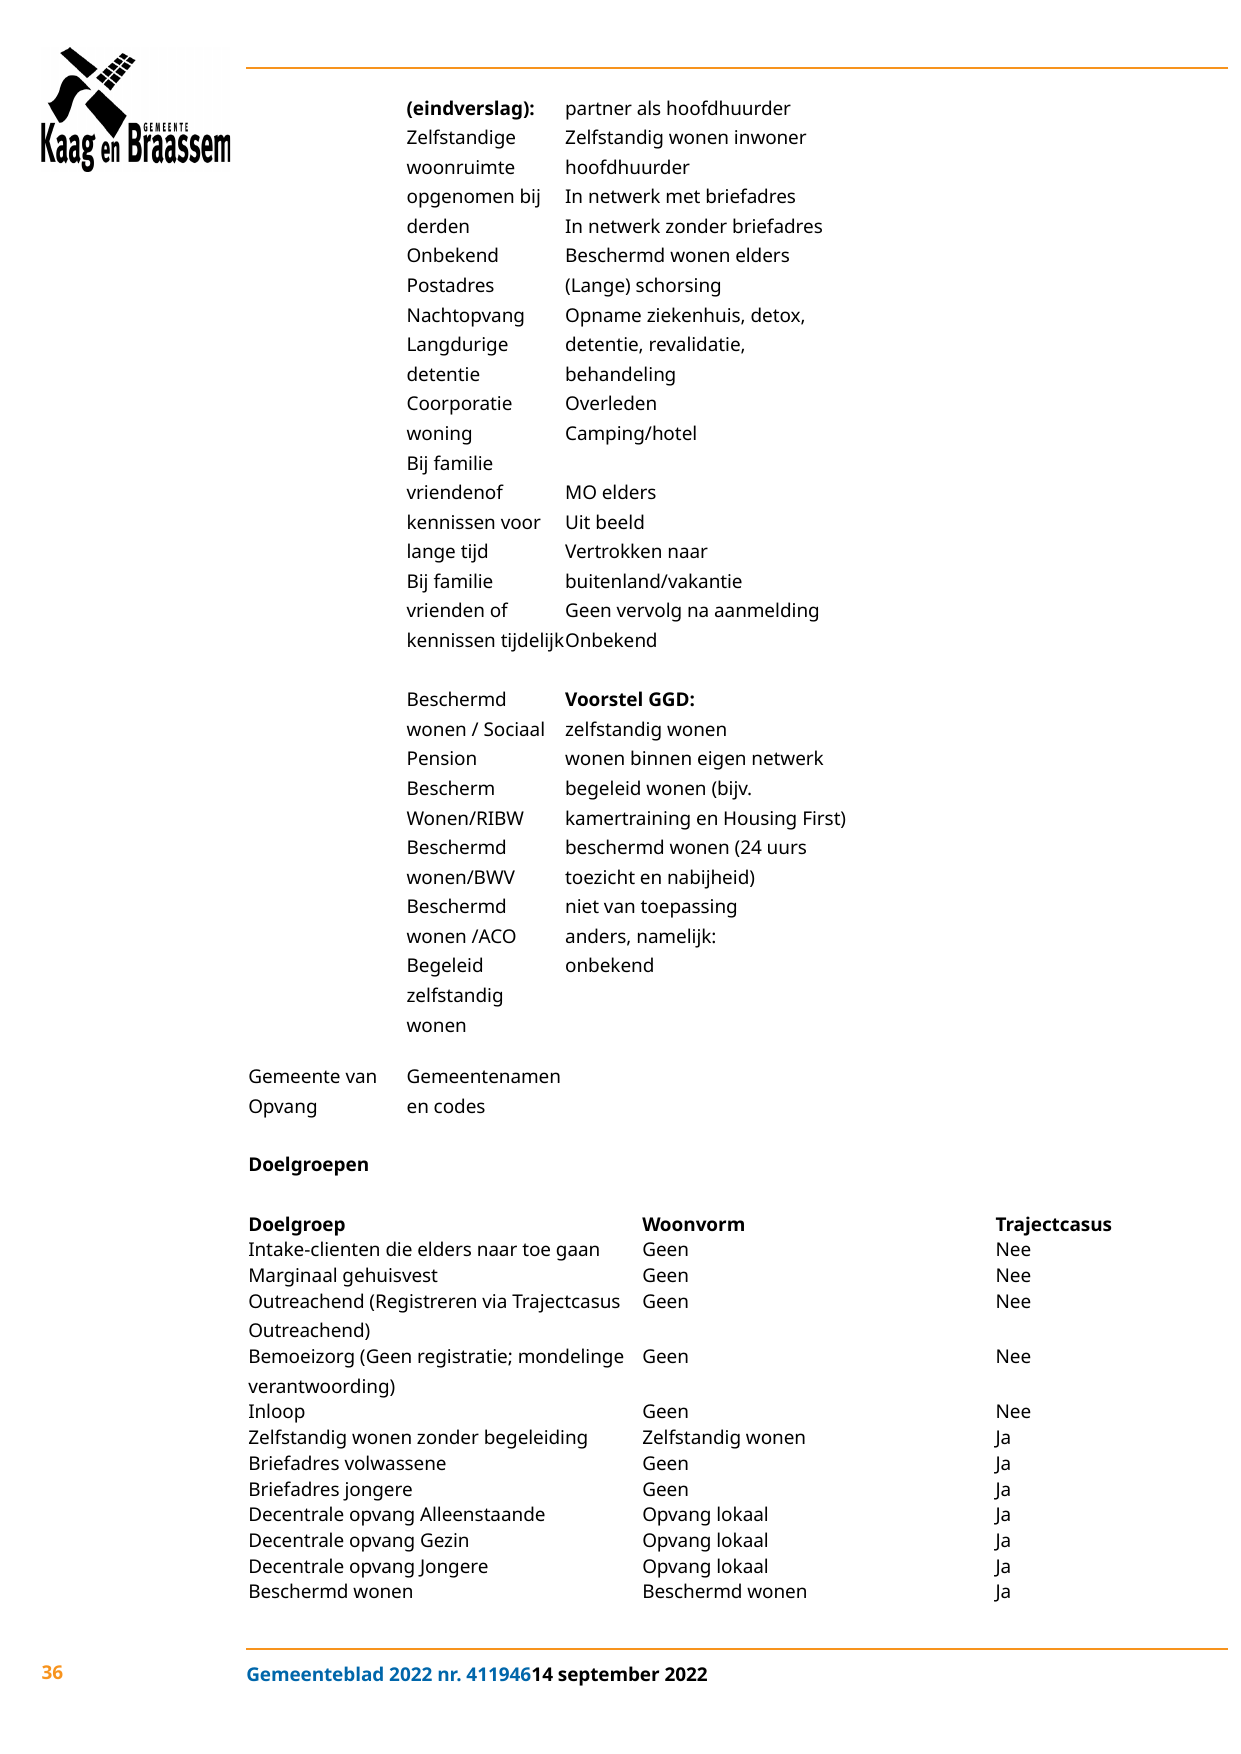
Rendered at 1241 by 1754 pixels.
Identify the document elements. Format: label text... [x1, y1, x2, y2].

table_cell [406, 1038, 565, 1063]
table_cell Nee [995, 1343, 1152, 1398]
table_cell (eindverslag): Zelfstandige woonruimte opgenomen bij derden Onbekend Postadres Nachtopvang Langdurige detentie Coorporatie woning Bij familie vriendenof kennissen voor lange tijd Bij familie vrienden of kennissen tijdelijk Beschermd wonen / Sociaal Pension Bescherm Wonen/RIBW Beschermd wonen/BWV Beschermd wonen /ACO Begeleid zelfstandig wonen [406, 95, 565, 1038]
table_cell [846, 95, 1152, 1038]
table_cell Beschermd wonen [642, 1579, 995, 1604]
table_cell Nee [995, 1399, 1152, 1424]
table_cell Ja [995, 1553, 1152, 1579]
table_cell Opvang lokaal [642, 1501, 995, 1527]
table_cell Ja [995, 1527, 1152, 1553]
table_cell [248, 95, 406, 1038]
table_cell [565, 1038, 846, 1063]
table_cell Geen [642, 1399, 995, 1424]
table_cell Decentrale opvang Alleenstaande [248, 1501, 642, 1527]
table_cell Decentrale opvang Gezin [248, 1527, 642, 1553]
table_cell Zelfstandig wonen [642, 1424, 995, 1450]
table_cell Geen [642, 1262, 995, 1288]
table_cell Marginaal gehuisvest [248, 1262, 642, 1288]
table_cell [565, 1063, 846, 1119]
table_cell [846, 1038, 1152, 1063]
table_cell Geen [642, 1476, 995, 1501]
table_cell Decentrale opvang Jongere [248, 1553, 642, 1579]
table_cell Briefadres jongere [248, 1476, 642, 1501]
picture [41, 47, 231, 172]
table_cell Inloop [248, 1399, 642, 1424]
table_header Trajectcasus [995, 1211, 1152, 1236]
table_cell Nee [995, 1288, 1152, 1343]
table_cell [248, 1038, 406, 1063]
table_cell Opvang lokaal [642, 1553, 995, 1579]
table_cell Ja [995, 1501, 1152, 1527]
table_cell Beschermd wonen [248, 1579, 642, 1604]
table_cell Zelfstandig wonen zonder begeleiding [248, 1424, 642, 1450]
table_cell Nee [995, 1262, 1152, 1288]
table_cell Ja [995, 1476, 1152, 1501]
table_cell Bemoeizorg (Geen registratie; mondelinge verantwoording) [248, 1343, 642, 1398]
table_cell Geen [642, 1343, 995, 1398]
table_cell Ja [995, 1450, 1152, 1476]
table_header Woonvorm [642, 1211, 995, 1236]
table_cell Ja [995, 1424, 1152, 1450]
table_cell partner als hoofdhuurder Zelfstandig wonen inwoner hoofdhuurder In netwerk met briefadres In netwerk zonder briefadres Beschermd wonen elders (Lange) schorsing Opname ziekenhuis, detox, detentie, revalidatie, behandeling Overleden Camping/hotel MO elders Uit beeld Vertrokken naar buitenland/vakantie Geen vervolg na aanmelding Onbekend Voorstel GGD: zelfstandig wonen wonen binnen eigen netwerk begeleid wonen (bijv. kamertraining en Housing First) beschermd wonen (24 uurs toezicht en nabijheid) niet van toepassing anders, namelijk: onbekend [565, 95, 846, 1038]
table_cell Ja [995, 1579, 1152, 1604]
table_cell Geen [642, 1450, 995, 1476]
table_header Doelgroep [248, 1211, 642, 1236]
table_cell Briefadres volwassene [248, 1450, 642, 1476]
table_cell Outreachend (Registreren via Trajectcasus Outreachend) [248, 1288, 642, 1343]
table_cell Nee [995, 1236, 1152, 1262]
table_cell Geen [642, 1288, 995, 1343]
table_cell Geen [642, 1236, 995, 1262]
table_cell [846, 1063, 1152, 1119]
table_cell Gemeentenamen en codes [406, 1063, 565, 1119]
table_cell Opvang lokaal [642, 1527, 995, 1553]
text Doelgroepen [248, 1151, 1152, 1177]
table_cell Intake-clienten die elders naar toe gaan [248, 1236, 642, 1262]
table_cell Gemeente van Opvang [248, 1063, 406, 1119]
